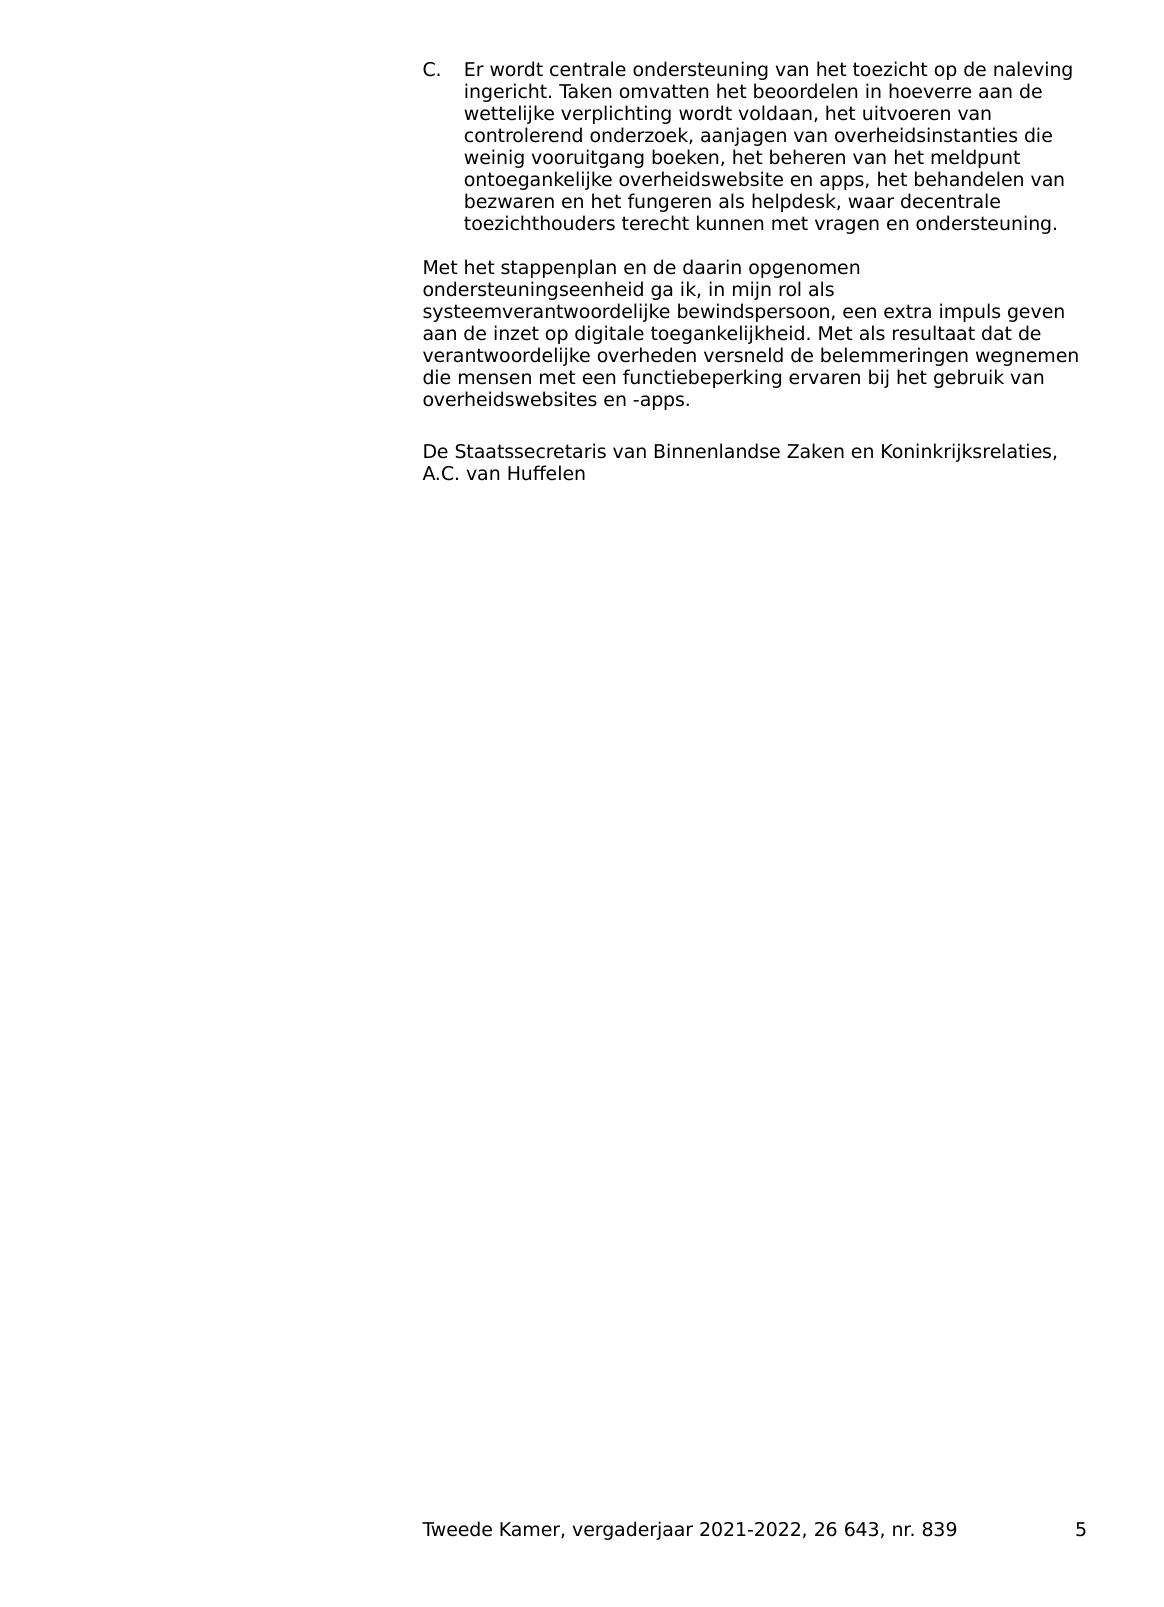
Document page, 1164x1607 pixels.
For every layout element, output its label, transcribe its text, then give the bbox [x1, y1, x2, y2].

text De Staatssecretaris van Binnenlandse Zaken en Koninkrijksrelaties, A.C. van Huffelen [422, 441, 1087, 485]
text C. Er wordt centrale ondersteuning van het toezicht op de naleving ingericht. Taken omvatten het beoordelen in hoeverre aan de wettelijke verplichting wordt voldaan, het uitvoeren van controlerend onderzoek, aanjagen van overheidsinstanties die weinig vooruitgang boeken, het beheren van het meldpunt ontoegankelijke overheidswebsite en apps, het behandelen van bezwaren en het fungeren als helpdesk, waar decentrale toezichthouders terecht kunnen met vragen en ondersteuning. [422, 59, 1087, 235]
text Met het stappenplan en de daarin opgenomen ondersteuningseenheid ga ik, in mijn rol als systeemverantwoordelijke bewindspersoon, een extra impuls geven aan de inzet op digitale toegankelijkheid. Met als resultaat dat de verantwoordelijke overheden versneld de belemmeringen wegnemen die mensen met een functiebeperking ervaren bij het gebruik van overheidswebsites en -apps. [422, 257, 1087, 411]
